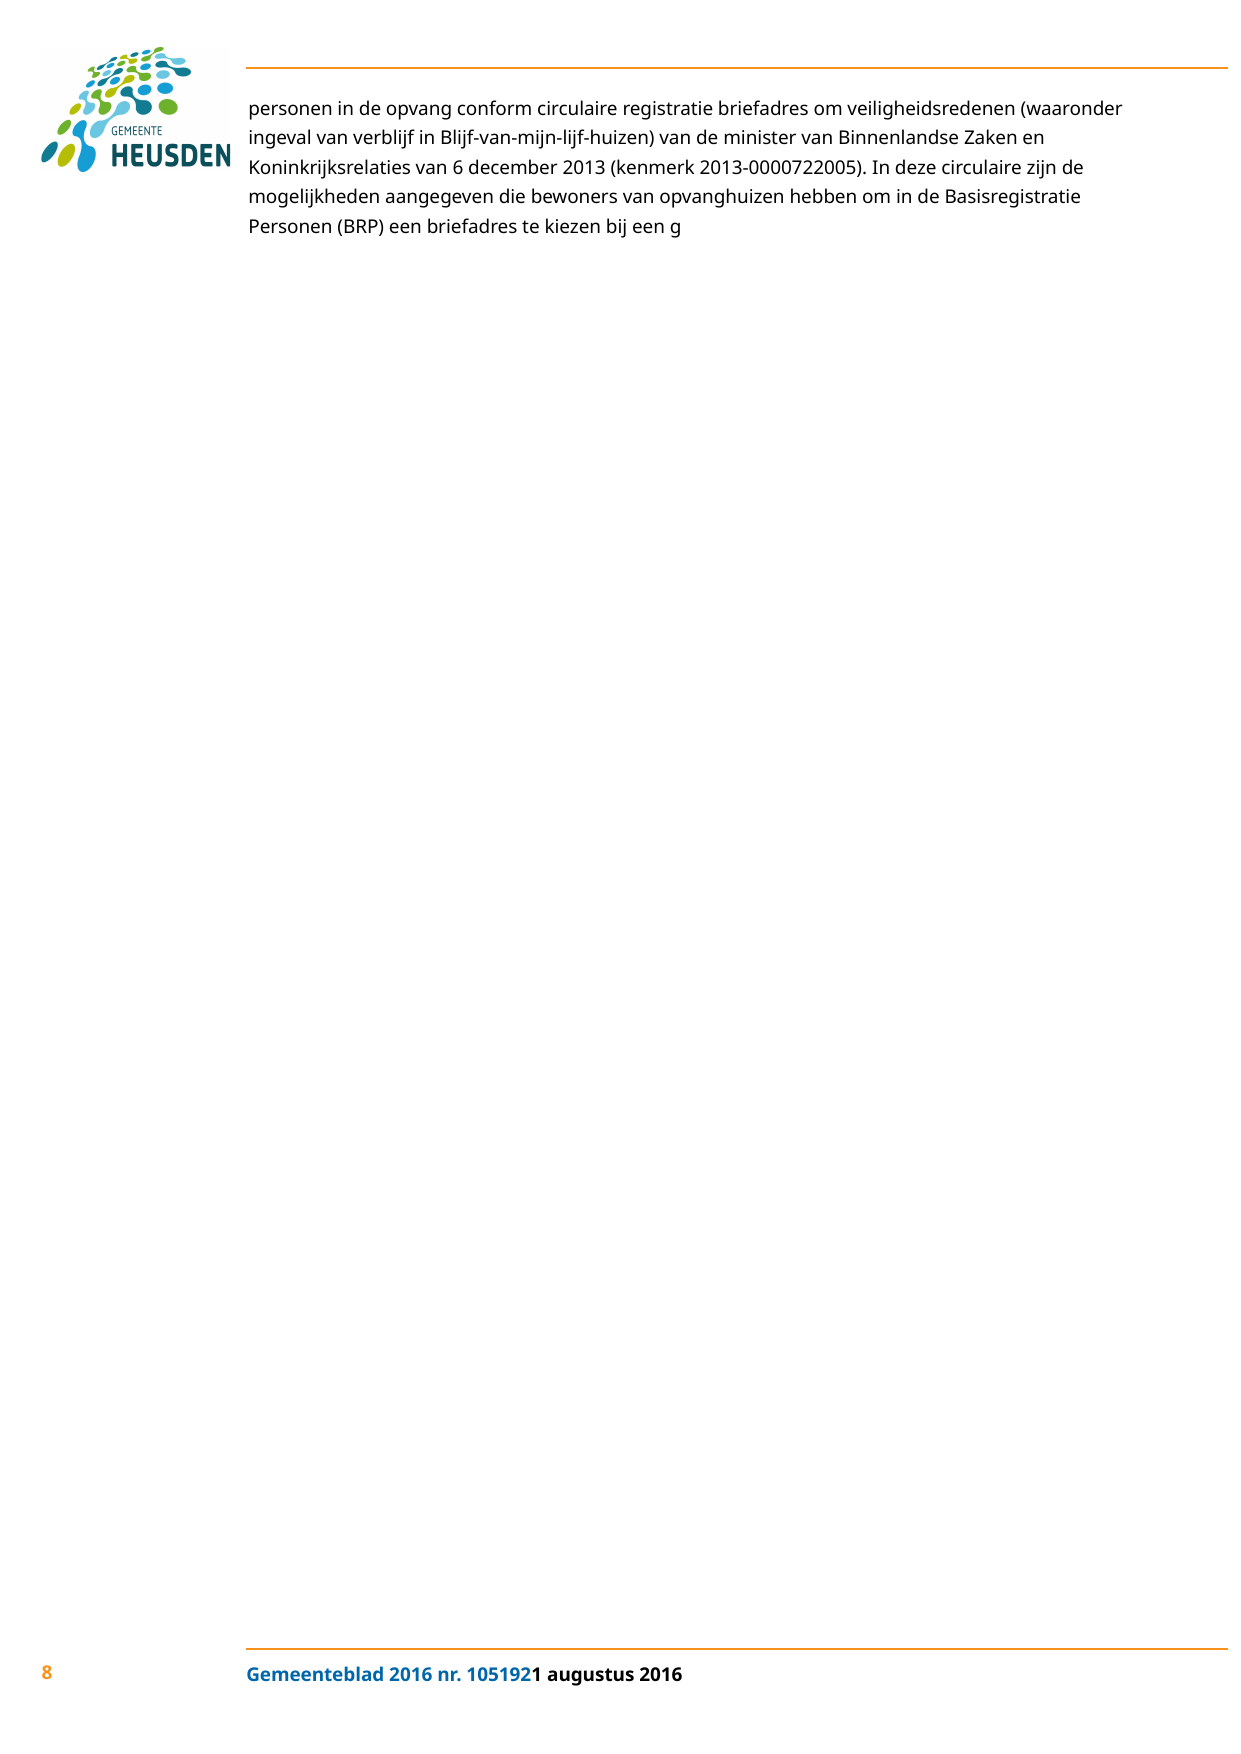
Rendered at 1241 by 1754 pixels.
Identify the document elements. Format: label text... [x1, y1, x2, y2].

text personen in de opvang conform circulaire registratie briefadres om veiligheidsredenen (waaronder ingeval van verblijf in Blijf-van-mijn-lijf-huizen) van de minister van Binnenlandse Zaken en Koninkrijksrelaties van 6 december 2013 (kenmerk 2013-0000722005). In deze circulaire zijn de mogelijkheden aangegeven die bewoners van opvanghuizen hebben om in de Basisregistratie Personen (BRP) een briefadres te kiezen bij een g [248, 95, 1152, 239]
picture [41, 47, 231, 172]
